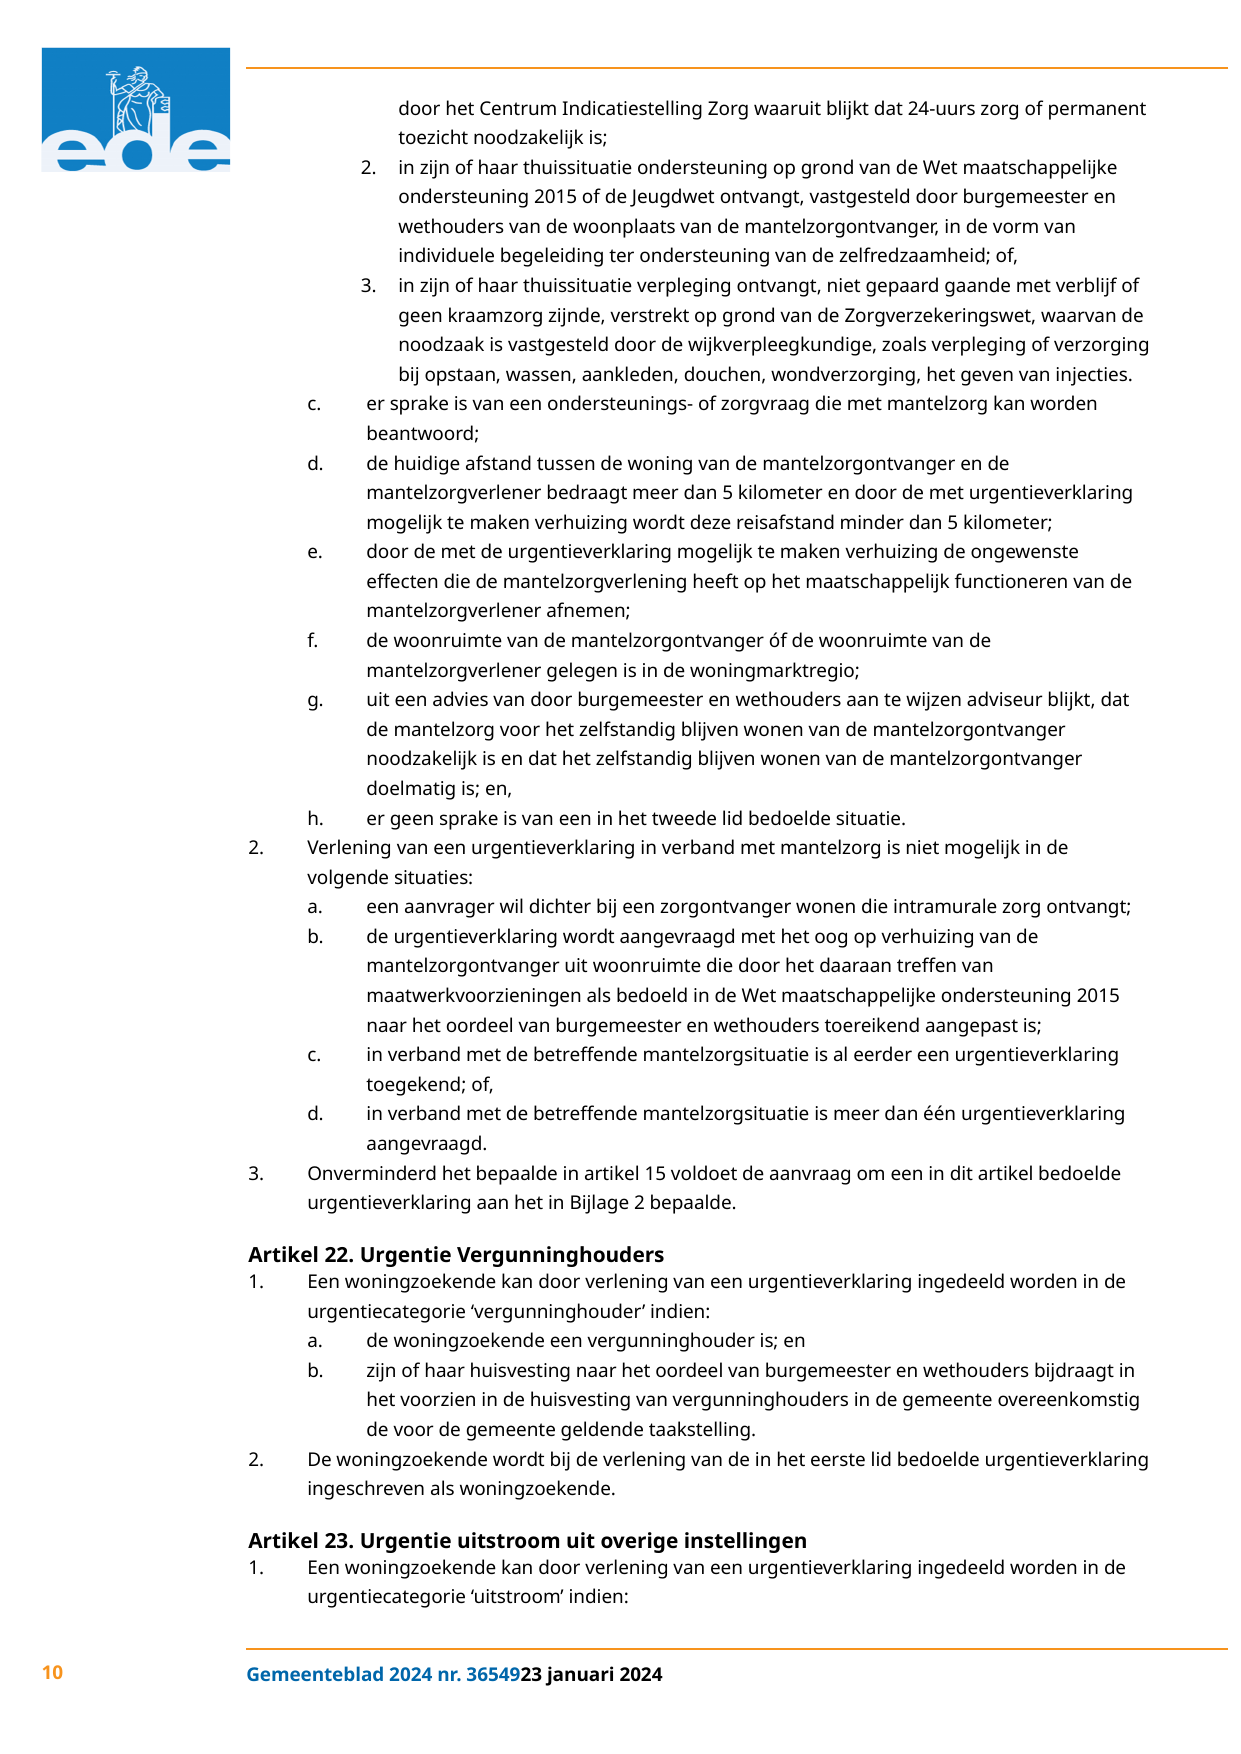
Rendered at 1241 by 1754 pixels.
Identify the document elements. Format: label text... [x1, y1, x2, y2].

list in zijn of haar thuissituatie verpleging ontvangt, niet gepaard gaande met verblijf of geen kraamzorg zijnde, verstrekt op grond van de Zorgverzekeringswet, waarvan de noodzaak is vastgesteld door de wijkverpleegkundige, zoals verpleging of verzorging bij opstaan, wassen, aankleden, douchen, wondverzorging, het geven van injecties. [361, 272, 1152, 387]
list er geen sprake is van een in het tweede lid bedoelde situatie. [307, 805, 1152, 831]
list Een woningzoekende kan door verlening van een urgentieverklaring ingedeeld worden in de urgentiecategorie ‘vergunninghouder’ indien: [248, 1268, 1152, 1323]
list De woningzoekende wordt bij de verlening van de in het eerste lid bedoelde urgentieverklaring ingeschreven als woningzoekende. [248, 1446, 1152, 1501]
list Verlening van een urgentieverklaring in verband met mantelzorg is niet mogelijk in de volgende situaties: [248, 834, 1152, 890]
list in zijn of haar thuissituatie ondersteuning op grond van de Wet maatschappelijke ondersteuning 2015 of de Jeugdwet ontvangt, vastgesteld door burgemeester en wethouders van de woonplaats van de mantelzorgontvanger, in de vorm van individuele begeleiding ter ondersteuning van de zelfredzaamheid; of, [361, 154, 1152, 268]
list de woonruimte van de mantelzorgontvanger óf de woonruimte van de mantelzorgverlener gelegen is in de woningmarktregio; [307, 627, 1152, 683]
list zijn of haar huisvesting naar het oordeel van burgemeester en wethouders bijdraagt in het voorzien in de huisvesting van vergunninghouders in de gemeente overeenkomstig de voor de gemeente geldende taakstelling. [307, 1357, 1152, 1442]
list er sprake is van een ondersteunings- of zorgvraag die met mantelzorg kan worden beantwoord; [307, 391, 1152, 446]
list Onverminderd het bepaalde in artikel 15 voldoet de aanvraag om een in dit artikel bedoelde urgentieverklaring aan het in Bijlage 2 bepaalde. [248, 1160, 1152, 1215]
list de woningzoekende een vergunninghouder is; en [307, 1327, 1152, 1353]
list de urgentieverklaring wordt aangevraagd met het oog op verhuizing van de mantelzorgontvanger uit woonruimte die door het daaraan treffen van maatwerkvoorzieningen als bedoeld in de Wet maatschappelijke ondersteuning 2015 naar het oordeel van burgemeester en wethouders toereikend aangepast is; [307, 923, 1152, 1038]
list door de met de urgentieverklaring mogelijk te maken verhuizing de ongewenste effecten die de mantelzorgverlening heeft op het maatschappelijk functioneren van de mantelzorgverlener afnemen; [307, 538, 1152, 623]
text Artikel 23. Urgentie uitstroom uit overige instellingen [248, 1526, 1152, 1554]
list door het Centrum Indicatiestelling Zorg waaruit blijkt dat 24-uurs zorg of permanent toezicht noodzakelijk is; [361, 95, 1152, 150]
list de huidige afstand tussen de woning van de mantelzorgontvanger en de mantelzorgverlener bedraagt meer dan 5 kilometer en door de met urgentieverklaring mogelijk te maken verhuizing wordt deze reisafstand minder dan 5 kilometer; [307, 450, 1152, 535]
list in verband met de betreffende mantelzorgsituatie is meer dan één urgentieverklaring aangevraagd. [307, 1101, 1152, 1156]
list Een woningzoekende kan door verlening van een urgentieverklaring ingedeeld worden in de urgentiecategorie ‘uitstroom’ indien: [248, 1554, 1152, 1609]
list een aanvrager wil dichter bij een zorgontvanger wonen die intramurale zorg ontvangt; [307, 893, 1152, 919]
list in verband met de betreffende mantelzorgsituatie is al eerder een urgentieverklaring toegekend; of, [307, 1041, 1152, 1097]
text Artikel 22. Urgentie Vergunninghouders [248, 1240, 1152, 1268]
list uit een advies van door burgemeester en wethouders aan te wijzen adviseur blijkt, dat de mantelzorg voor het zelfstandig blijven wonen van de mantelzorgontvanger noodzakelijk is en dat het zelfstandig blijven wonen van de mantelzorgontvanger doelmatig is; en, [307, 686, 1152, 801]
picture [41, 47, 231, 172]
